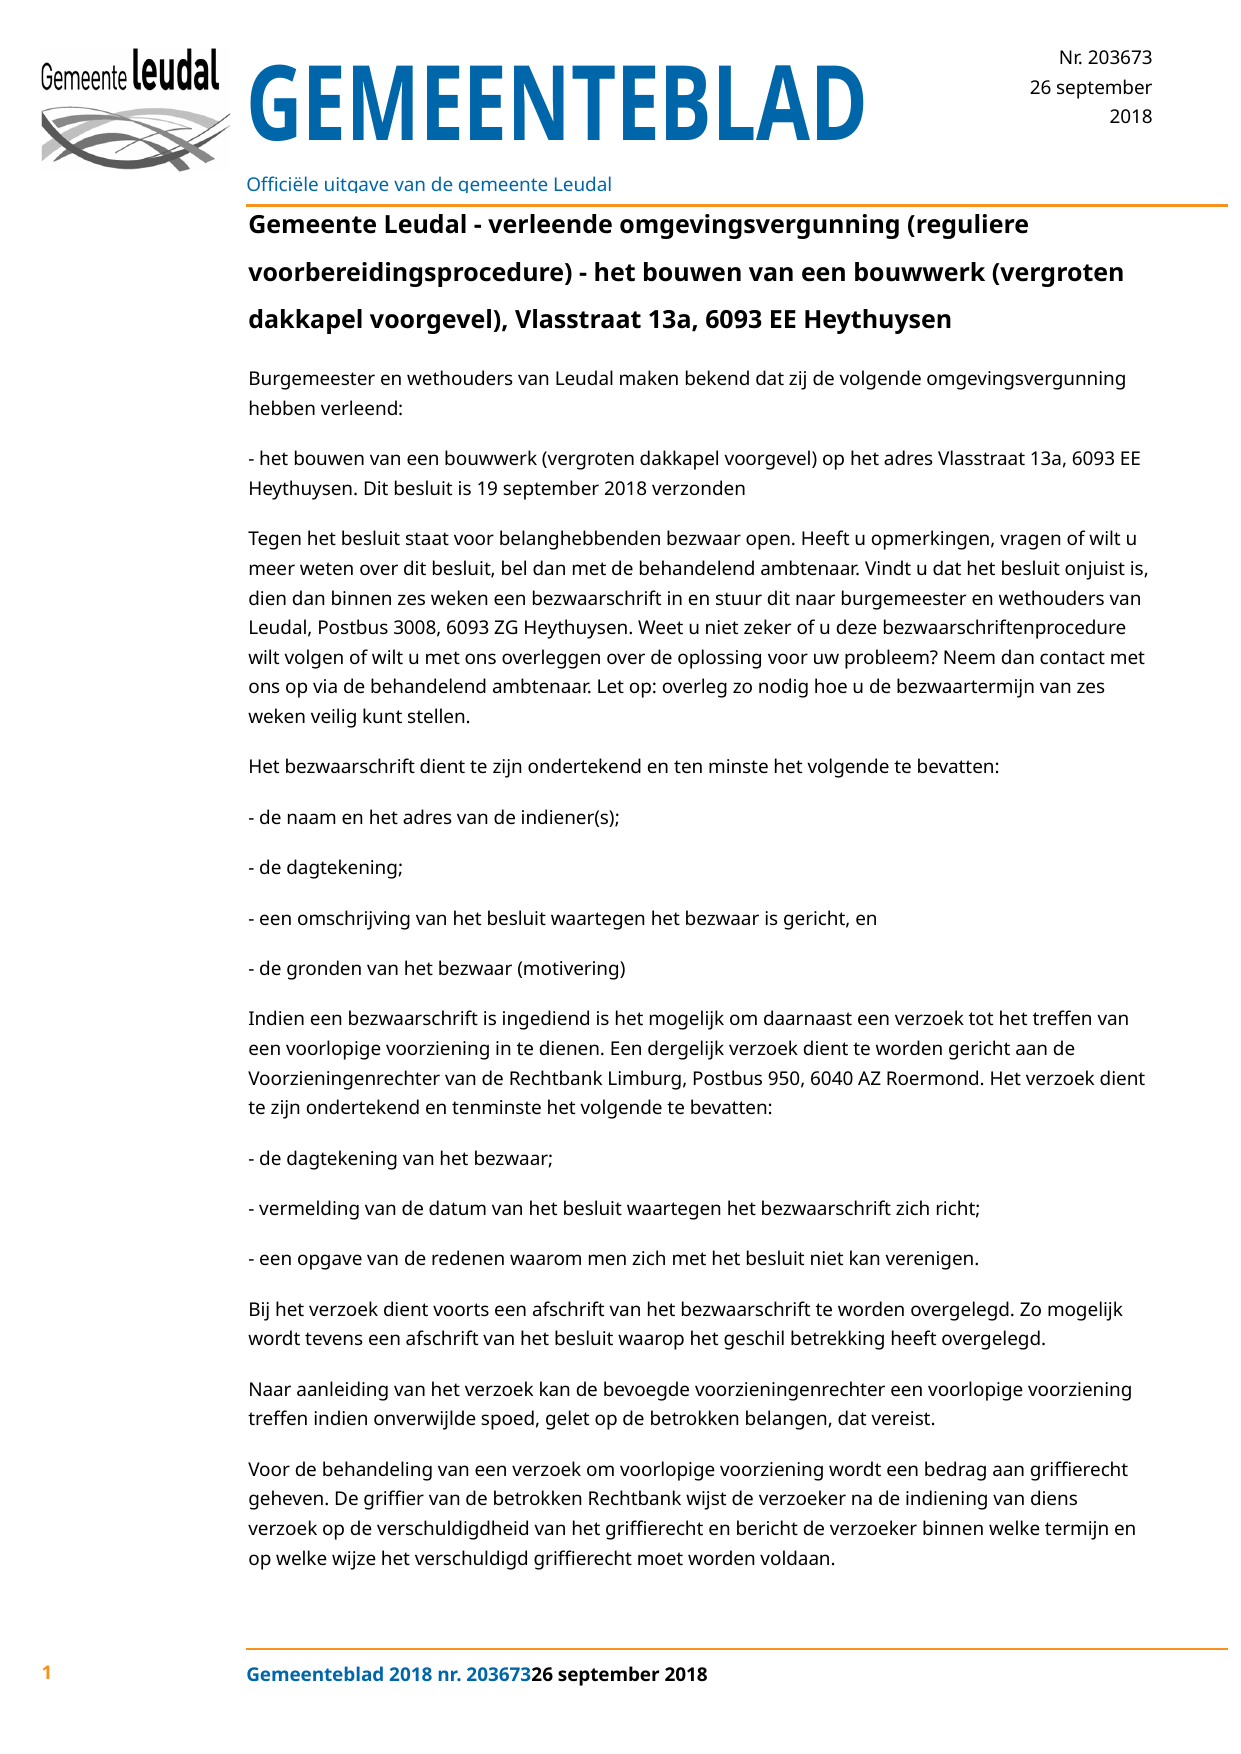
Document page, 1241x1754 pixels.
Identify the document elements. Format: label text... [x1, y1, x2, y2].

text - een opgave van de redenen waarom men zich met het besluit niet kan verenigen. [248, 1246, 1152, 1271]
text Indien een bezwaarschrift is ingediend is het mogelijk om daarnaast een verzoek tot het treffen van een voorlopige voorziening in te dienen. Een dergelijk verzoek dient te worden gericht aan de Voorzieningenrechter van de Rechtbank Limburg, Postbus 950, 6040 AZ Roermond. Het verzoek dient te zijn ondertekend en tenminste het volgende te bevatten: [248, 1006, 1152, 1120]
text - het bouwen van een bouwwerk (vergroten dakkapel voorgevel) op het adres Vlasstraat 13a, 6093 EE Heythuysen. Dit besluit is 19 september 2018 verzonden [248, 446, 1152, 501]
text Voor de behandeling van een verzoek om voorlopige voorziening wordt een bedrag aan griffierecht geheven. De griffier van de betrokken Rechtbank wijst de verzoeker na de indiening van diens verzoek op de verschuldigdheid van het griffierecht en bericht de verzoeker binnen welke termijn en op welke wijze het verschuldigd griffierecht moet worden voldaan. [248, 1456, 1152, 1570]
text Tegen het besluit staat voor belanghebbenden bezwaar open. Heeft u opmerkingen, vragen of wilt u meer weten over dit besluit, bel dan met de behandelend ambtenaar. Vindt u dat het besluit onjuist is, dien dan binnen zes weken een bezwaarschrift in en stuur dit naar burgemeester en wethouders van Leudal, Postbus 3008, 6093 ZG Heythuysen. Weet u niet zeker of u deze bezwaarschriftenprocedure wilt volgen of wilt u met ons overleggen over de oplossing voor uw probleem? Neem dan contact met ons op via de behandelend ambtenaar. Let op: overleg zo nodig hoe u de bezwaartermijn van zes weken veilig kunt stellen. [248, 526, 1152, 729]
text Het bezwaarschrift dient te zijn ondertekend en ten minste het volgende te bevatten: [248, 753, 1152, 779]
text Naar aanleiding van het verzoek kan de bevoegde voorzieningenrechter een voorlopige voorziening treffen indien onverwijlde spoed, gelet op de betrokken belangen, dat vereist. [248, 1376, 1152, 1431]
text - de dagtekening; [248, 854, 1152, 880]
text Gemeente Leudal - verleende omgevingsvergunning (reguliere voorbereidingsprocedure) - het bouwen van een bouwwerk (vergroten dakkapel voorgevel), Vlasstraat 13a, 6093 EE Heythuysen [248, 207, 1152, 336]
text Bij het verzoek dient voorts een afschrift van het bezwaarschrift te worden overgelegd. Zo mogelijk wordt tevens een afschrift van het besluit waarop het geschil betrekking heeft overgelegd. [248, 1296, 1152, 1351]
text - de gronden van het bezwaar (motivering) [248, 955, 1152, 981]
picture [41, 47, 231, 172]
text Burgemeester en wethouders van Leudal maken bekend dat zij de volgende omgevingsvergunning hebben verleend: [248, 366, 1152, 421]
text - vermelding van de datum van het besluit waartegen het bezwaarschrift zich richt; [248, 1195, 1152, 1221]
text - een omschrijving van het besluit waartegen het bezwaar is gericht, en [248, 905, 1152, 930]
text - de dagtekening van het bezwaar; [248, 1145, 1152, 1170]
text - de naam en het adres van de indiener(s); [248, 804, 1152, 829]
